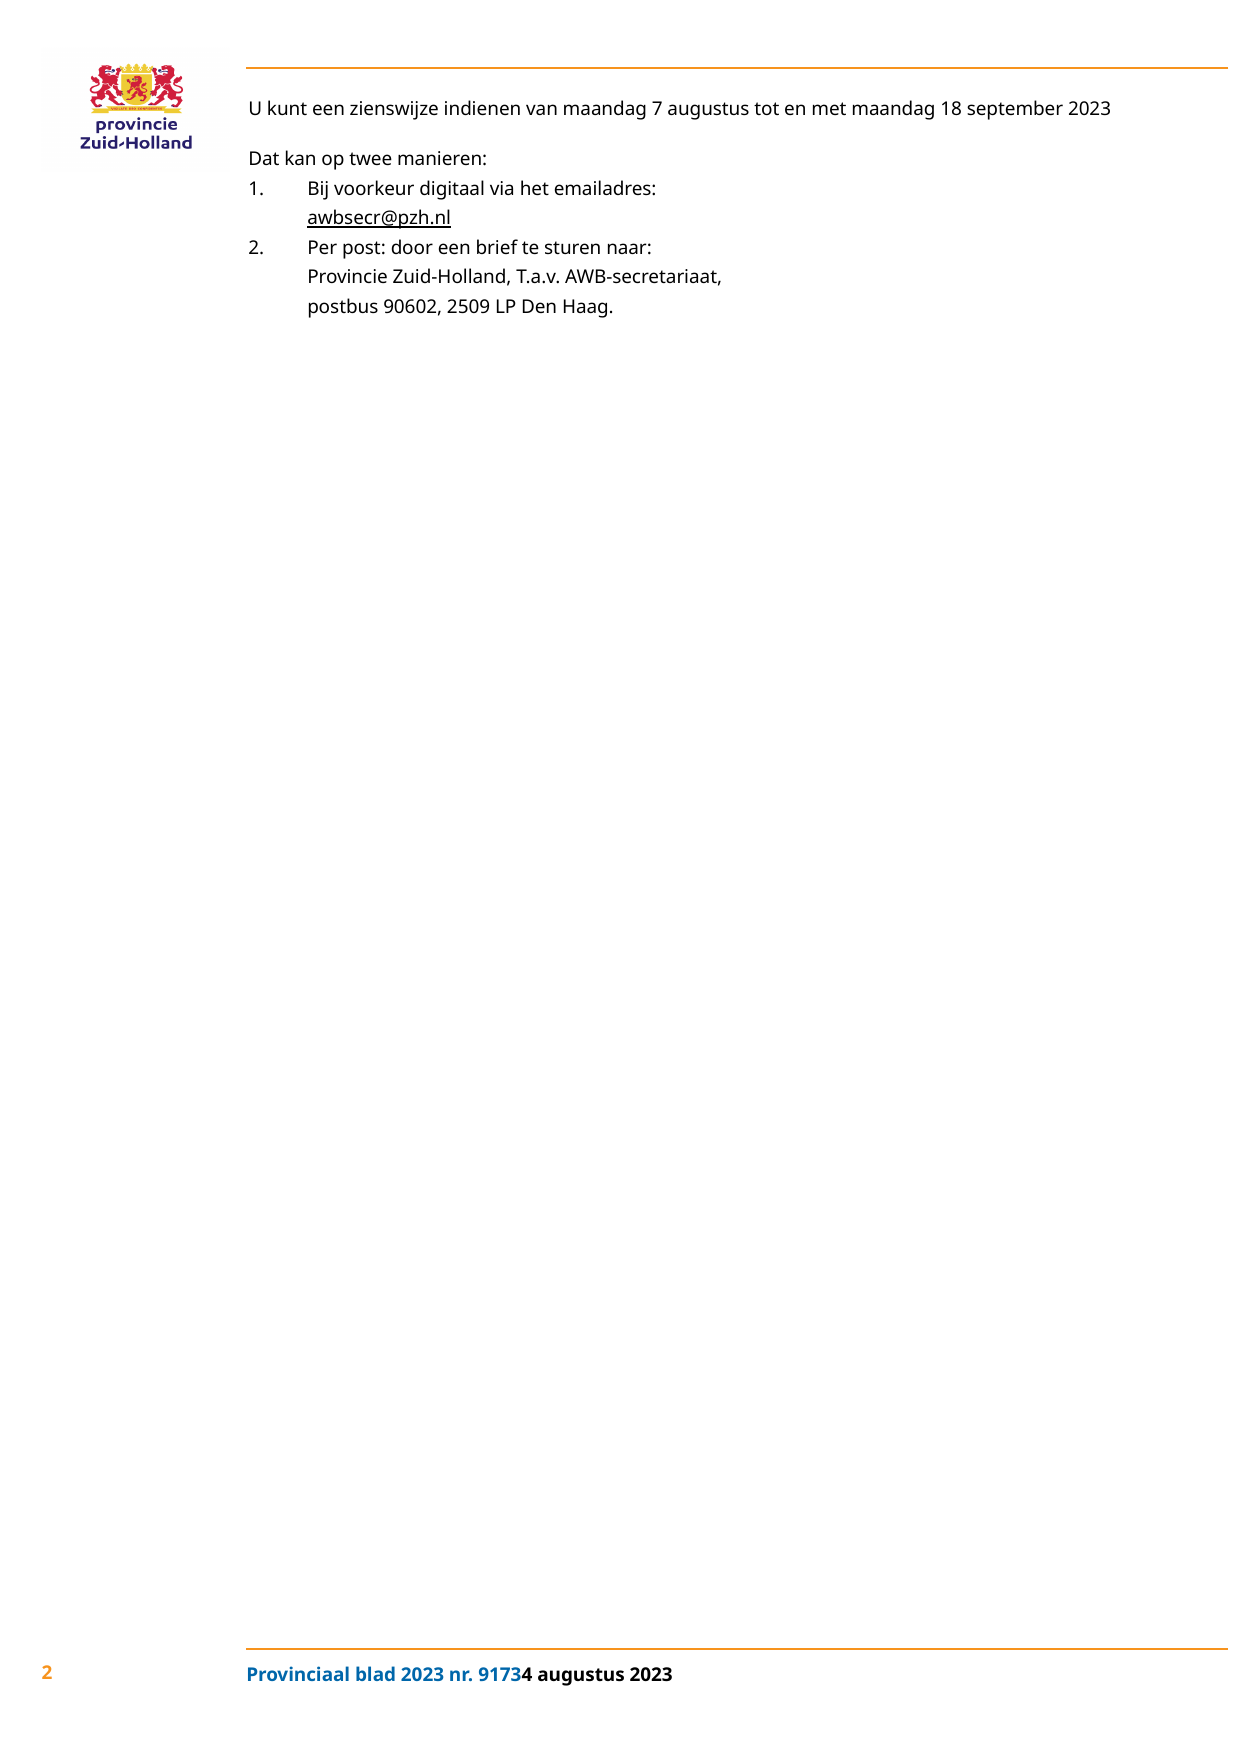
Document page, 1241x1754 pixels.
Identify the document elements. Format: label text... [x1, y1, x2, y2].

text Dat kan op twee manieren: [248, 145, 1152, 171]
picture [41, 47, 231, 172]
text U kunt een zienswijze indienen van maandag 7 augustus tot en met maandag 18 september 2023 [248, 95, 1152, 121]
list postbus 90602, 2509 LP Den Haag. [248, 293, 1152, 319]
list Bij voorkeur digitaal via het emailadres: [248, 175, 1152, 201]
list Per post: door een brief te sturen naar: [248, 234, 1152, 260]
list awbsecr@pzh.nl [248, 204, 1152, 230]
list Provincie Zuid-Holland, T.a.v. AWB-secretariaat, [248, 263, 1152, 289]
